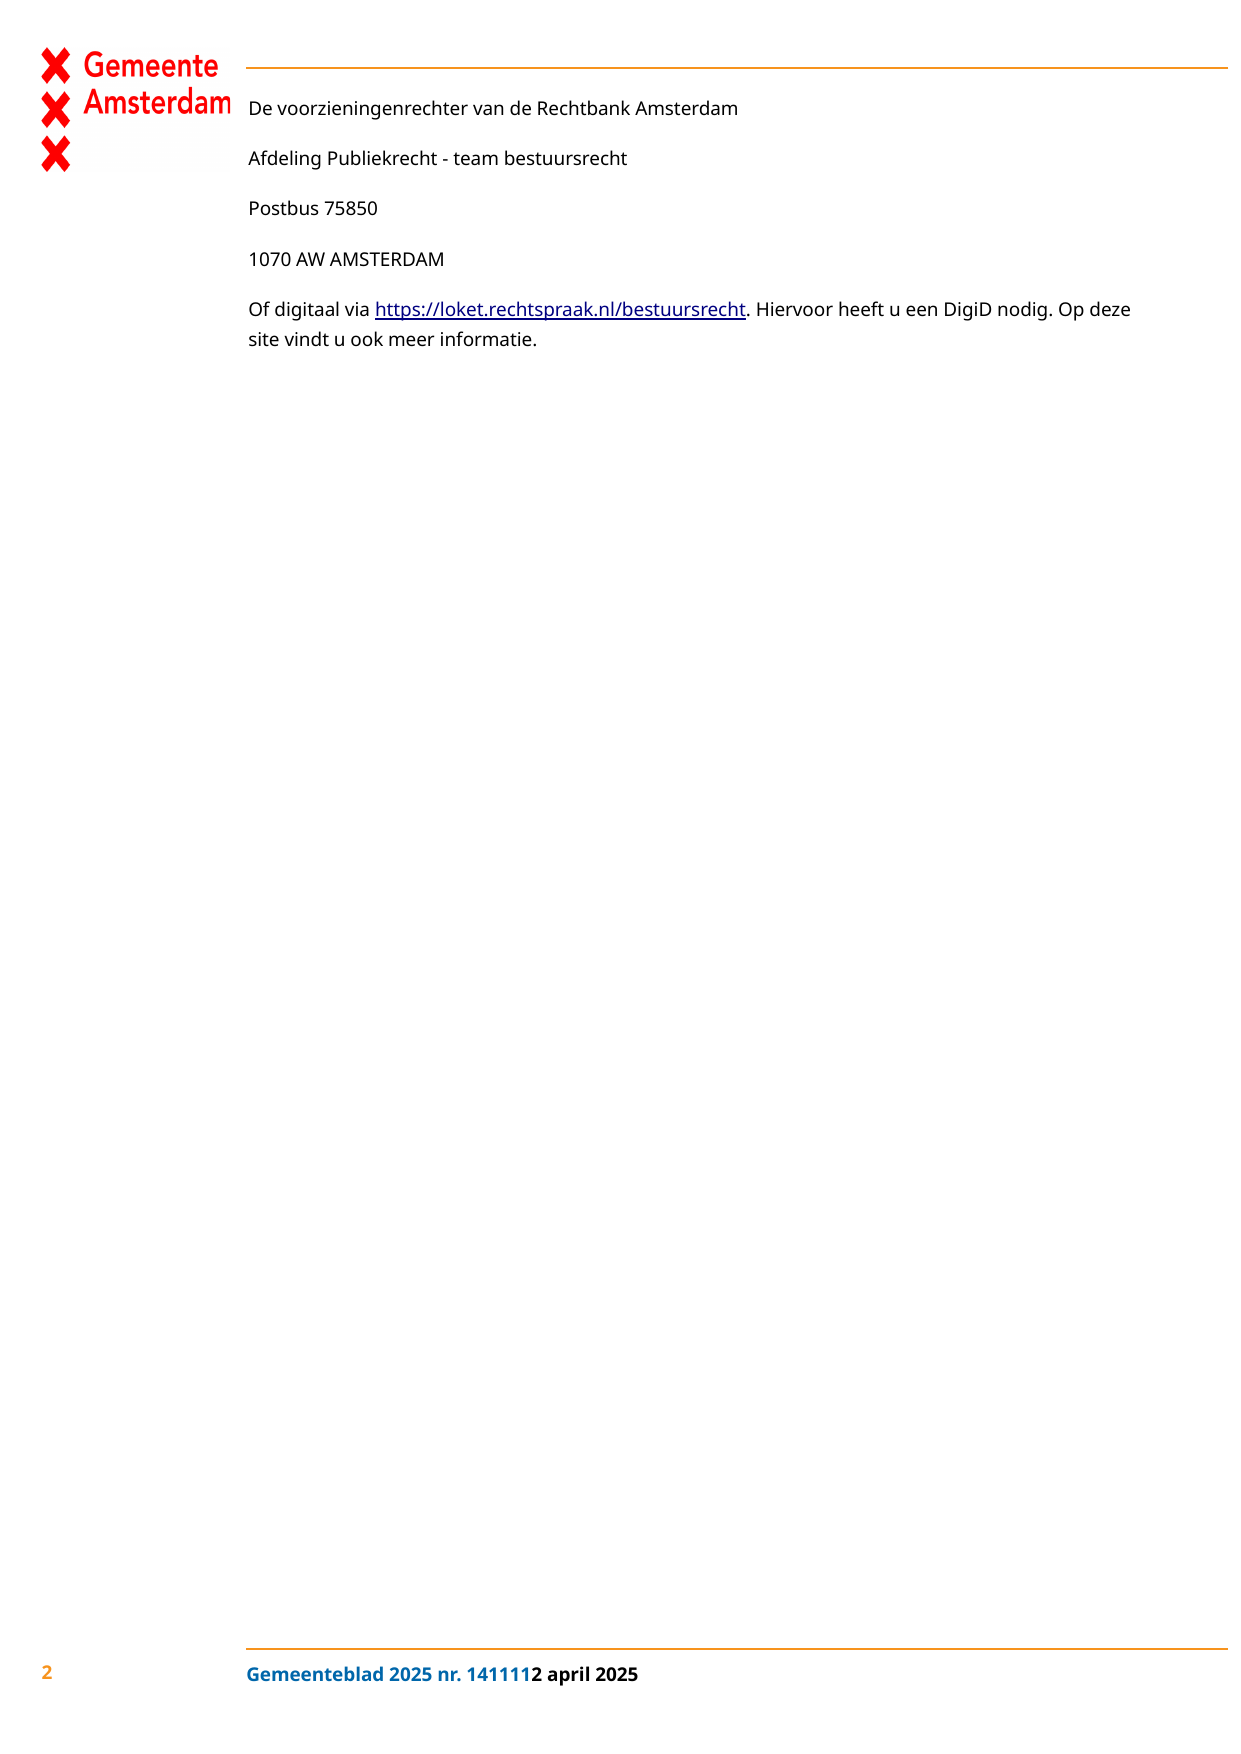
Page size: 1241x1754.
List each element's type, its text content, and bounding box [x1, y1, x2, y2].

text Afdeling Publiekrecht - team bestuursrecht [248, 145, 1152, 171]
text Postbus 75850 [248, 196, 1152, 221]
text 1070 AW AMSTERDAM [248, 246, 1152, 272]
text Of digitaal via https://loket.rechtspraak.nl/bestuursrecht. Hiervoor heeft u een DigiD nodig. Op deze site vindt u ook meer informatie. [248, 296, 1152, 352]
picture [41, 47, 231, 172]
text De voorzieningenrechter van de Rechtbank Amsterdam [248, 95, 1152, 121]
